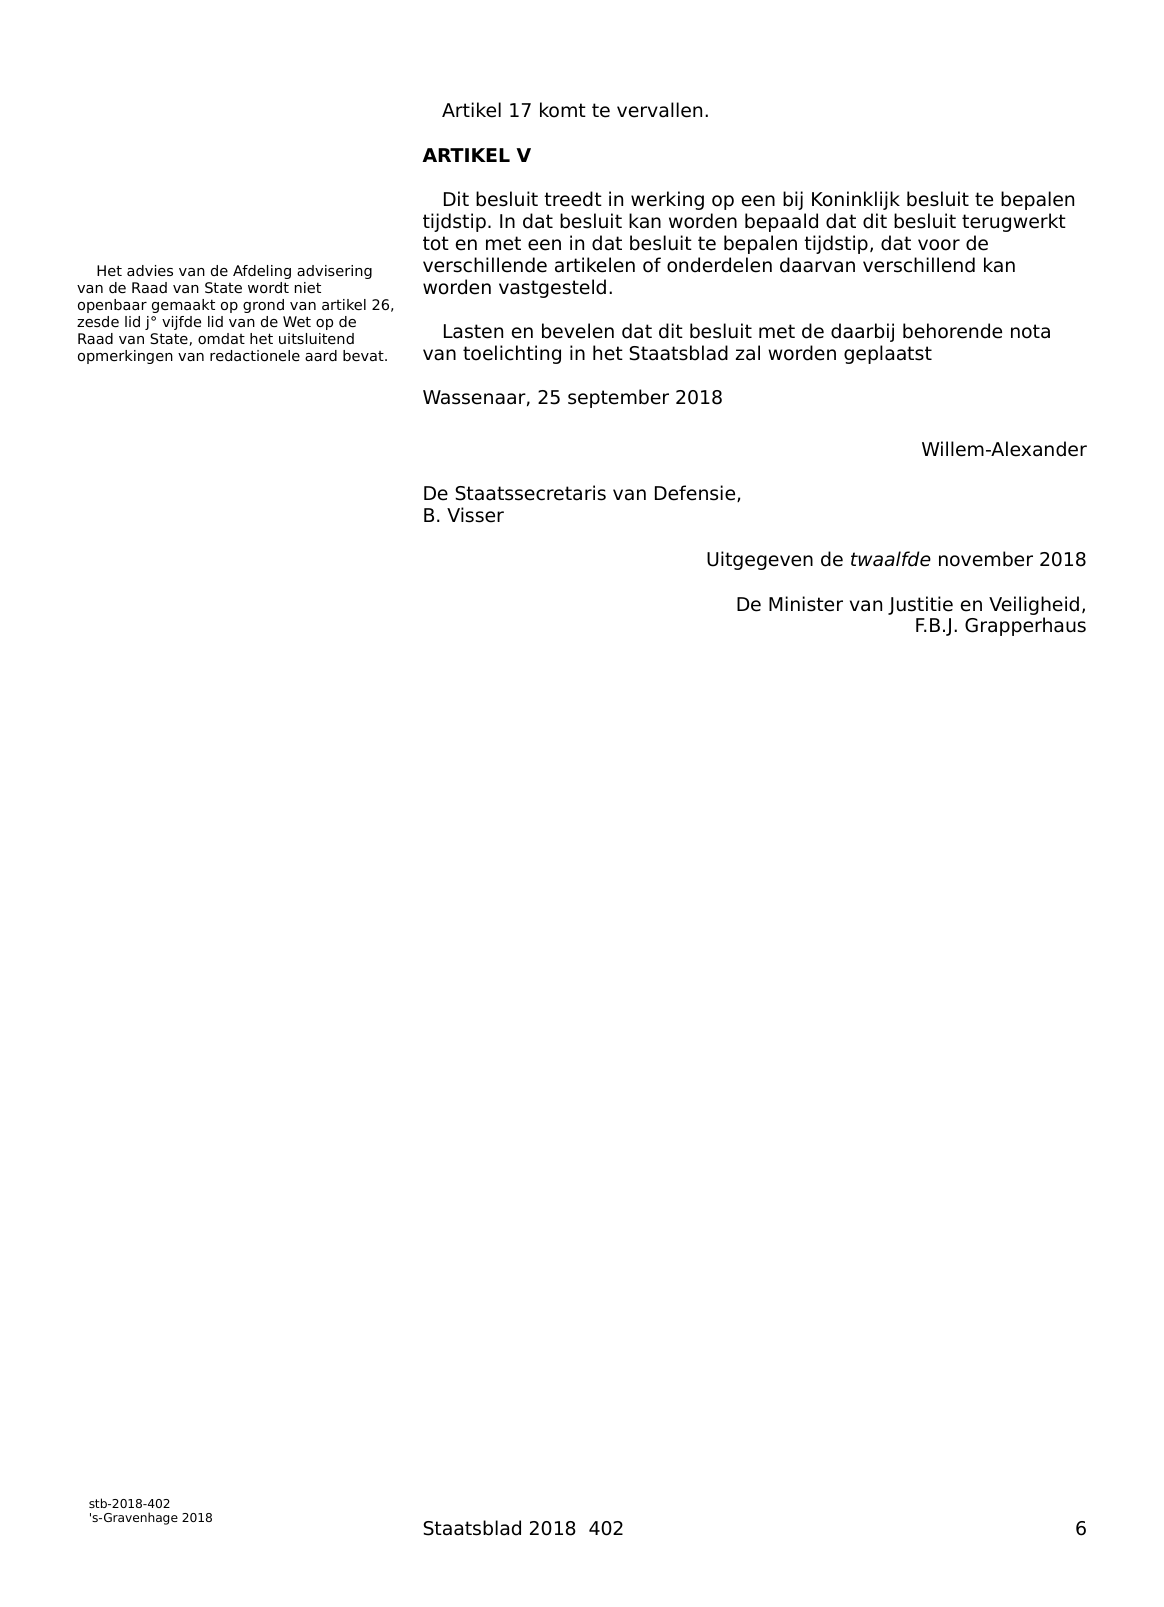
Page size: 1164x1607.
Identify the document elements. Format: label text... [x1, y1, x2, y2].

subtitle ARTIKEL V [422, 144, 1087, 167]
text De Staatssecretaris van Defensie, B. Visser [422, 483, 1087, 527]
text stb-2018-402 [88, 1497, 323, 1511]
text Dit besluit treedt in werking op een bij Koninklijk besluit te bepalen tijdstip. In dat besluit kan worden bepaald dat dit besluit terugwerkt tot en met een in dat besluit te bepalen tijdstip, dat voor de verschillende artikelen of onderdelen daarvan verschillend kan worden vastgesteld. [422, 189, 1087, 299]
text Lasten en bevelen dat dit besluit met de daarbij behorende nota van toelichting in het Staatsblad zal worden geplaatst [422, 321, 1087, 365]
text Willem-Alexander [422, 439, 1087, 461]
text Uitgegeven de twaalfde november 2018 [422, 549, 1087, 571]
text De Minister van Justitie en Veiligheid, F.B.J. Grapperhaus [422, 593, 1087, 637]
text Wassenaar, 25 september 2018 [422, 387, 1087, 409]
text 's-Gravenhage 2018 [88, 1511, 323, 1525]
text Het advies van de Afdeling advisering van de Raad van State wordt niet openbaar gemaakt op grond van artikel 26, zesde lid j° vijfde lid van de Wet op de Raad van State, omdat het uitsluitend opmerkingen van redactionele aard bevat. [77, 263, 396, 365]
text Artikel 17 komt te vervallen. [422, 100, 1087, 122]
